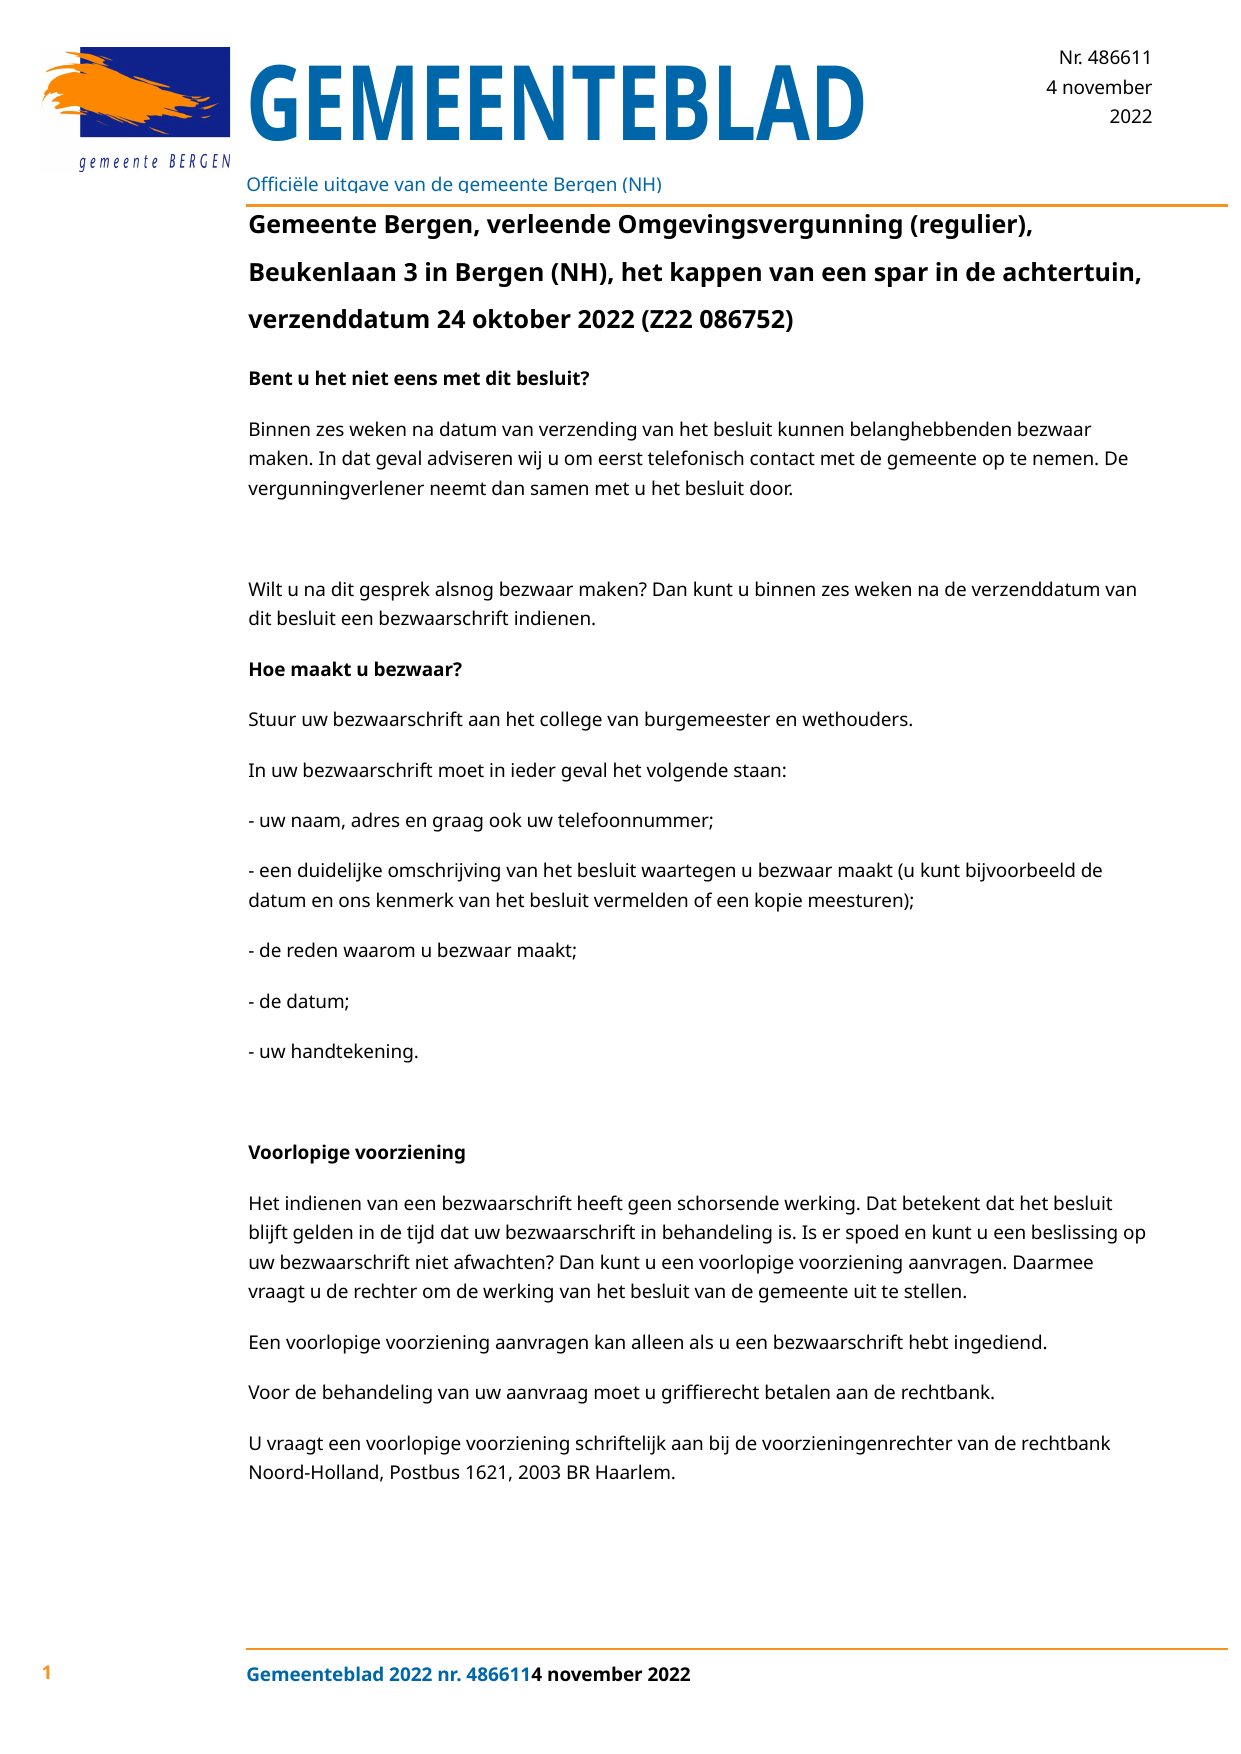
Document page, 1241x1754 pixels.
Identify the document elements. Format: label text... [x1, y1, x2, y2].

text Een voorlopige voorziening aanvragen kan alleen als u een bezwaarschrift hebt ingediend. [248, 1329, 1152, 1354]
text Bent u het niet eens met dit besluit? [248, 366, 1152, 391]
text Hoe maakt u bezwaar? [248, 656, 1152, 682]
text Het indienen van een bezwaarschrift heeft geen schorsende werking. Dat betekent dat het besluit blijft gelden in de tijd dat uw bezwaarschrift in behandeling is. Is er spoed en kunt u een beslissing op uw bezwaarschrift niet afwachten? Dan kunt u een voorlopige voorziening aanvragen. Daarmee vraagt u de rechter om de werking van het besluit van de gemeente uit te stellen. [248, 1190, 1152, 1304]
text Wilt u na dit gesprek alsnog bezwaar maken? Dan kunt u binnen zes weken na de verzenddatum van dit besluit een bezwaarschrift indienen. [248, 576, 1152, 631]
text Stuur uw bezwaarschrift aan het college van burgemeester en wethouders. [248, 706, 1152, 732]
text Voorlopige voorziening [248, 1139, 1152, 1165]
text Voor de behandeling van uw aanvraag moet u griffierecht betalen aan de rechtbank. [248, 1379, 1152, 1405]
text U vraagt een voorlopige voorziening schriftelijk aan bij de voorzieningenrechter van de rechtbank Noord-Holland, Postbus 1621, 2003 BR Haarlem. [248, 1430, 1152, 1485]
text - de reden waarom u bezwaar maakt; [248, 938, 1152, 963]
text In uw bezwaarschrift moet in ieder geval het volgende staan: [248, 757, 1152, 782]
text - de datum; [248, 988, 1152, 1014]
text - een duidelijke omschrijving van het besluit waartegen u bezwaar maakt (u kunt bijvoorbeeld de datum en ons kenmerk van het besluit vermelden of een kopie meesturen); [248, 858, 1152, 913]
text - uw naam, adres en graag ook uw telefoonnummer; [248, 807, 1152, 833]
picture [41, 47, 231, 172]
text - uw handtekening. [248, 1038, 1152, 1064]
text Binnen zes weken na datum van verzending van het besluit kunnen belanghebbenden bezwaar maken. In dat geval adviseren wij u om eerst telefonisch contact met de gemeente op te nemen. De vergunningverlener neemt dan samen met u het besluit door. [248, 416, 1152, 501]
text Gemeente Bergen, verleende Omgevingsvergunning (regulier), Beukenlaan 3 in Bergen (NH), het kappen van een spar in de achtertuin, verzenddatum 24 oktober 2022 (Z22 086752) [248, 207, 1152, 336]
